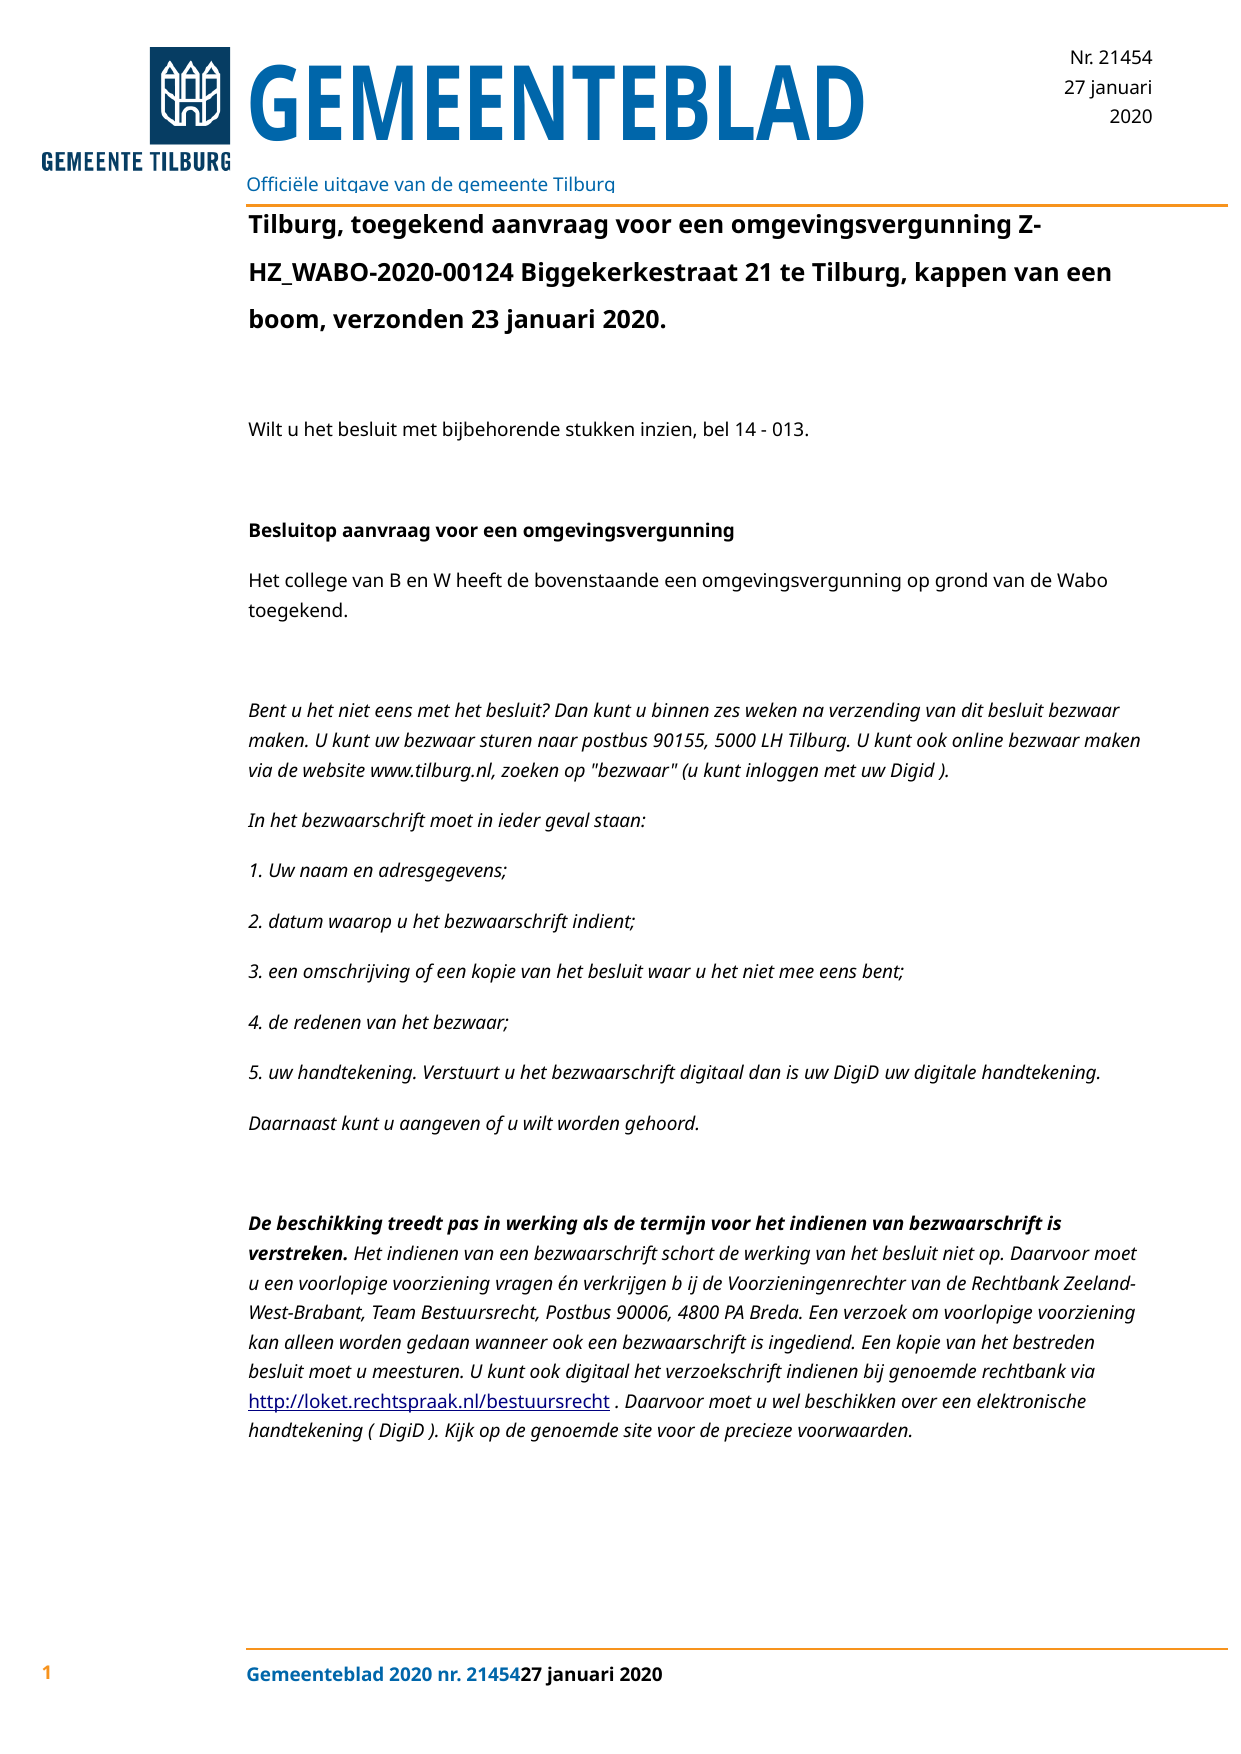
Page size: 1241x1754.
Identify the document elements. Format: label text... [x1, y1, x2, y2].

text 1. Uw naam en adresgegevens; [248, 858, 1152, 883]
text Daarnaast kunt u aangeven of u wilt worden gehoord. [248, 1110, 1152, 1135]
text 5. uw handtekening. Verstuurt u het bezwaarschrift digitaal dan is uw DigiD uw digitale handtekening. [248, 1059, 1152, 1085]
text Het college van B en W heeft de bovenstaande een omgevingsvergunning op grond van de Wabo toegekend. [248, 567, 1152, 622]
text 3. een omschrijving of een kopie van het besluit waar u het niet mee eens bent; [248, 958, 1152, 984]
text 2. datum waarop u het bezwaarschrift indient; [248, 908, 1152, 934]
text In het bezwaarschrift moet in ieder geval staan: [248, 807, 1152, 833]
text De beschikking treedt pas in werking als de termijn voor het indienen van bezwaarschrift is verstreken. Het indienen van een bezwaarschrift schort de werking van het besluit niet op. Daarvoor moet u een voorlopige voorziening vragen én verkrijgen b ij de Voorzieningenrechter van de Rechtbank Zeeland-West-Brabant, Team Bestuursrecht, Postbus 90006, 4800 PA Breda. Een verzoek om voorlopige voorziening kan alleen worden gedaan wanneer ook een bezwaarschrift is ingediend. Een kopie van het bestreden besluit moet u meesturen. U kunt ook digitaal het verzoekschrift indienen bij genoemde rechtbank via http://loket.rechtspraak.nl/bestuursrecht . Daarvoor moet u wel beschikken over een elektronische handtekening ( DigiD ). Kijk op de genoemde site voor de precieze voorwaarden. [248, 1211, 1152, 1443]
text Tilburg, toegekend aanvraag voor een omgevingsvergunning Z-HZ_WABO-2020-00124 Biggekerkestraat 21 te Tilburg, kappen van een boom, verzonden 23 januari 2020. [248, 207, 1152, 336]
text Wilt u het besluit met bijbehorende stukken inzien, bel 14 - 013. [248, 416, 1152, 442]
text Besluitop aanvraag voor een omgevingsvergunning [248, 517, 1152, 542]
picture [41, 47, 231, 172]
text Bent u het niet eens met het besluit? Dan kunt u binnen zes weken na verzending van dit besluit bezwaar maken. U kunt uw bezwaar sturen naar postbus 90155, 5000 LH Tilburg. U kunt ook online bezwaar maken via de website www.tilburg.nl, zoeken op "bezwaar" (u kunt inloggen met uw Digid ). [248, 698, 1152, 782]
text 4. de redenen van het bezwaar; [248, 1009, 1152, 1034]
